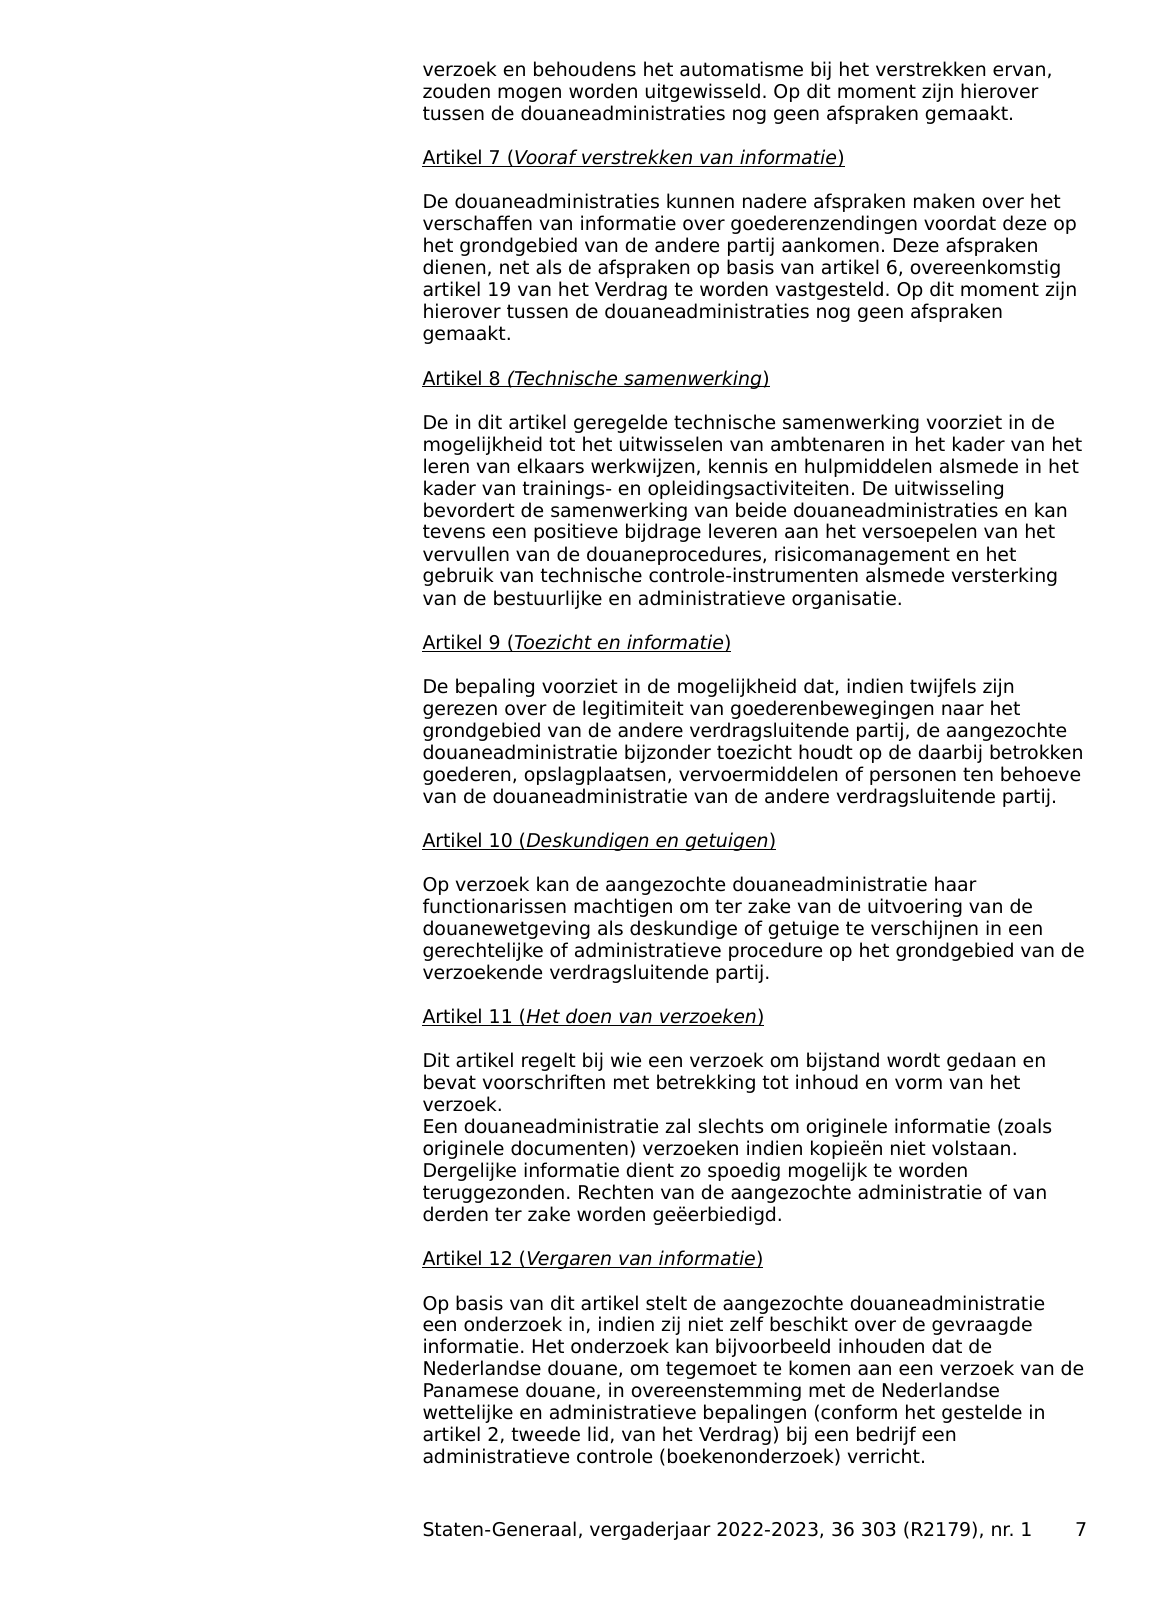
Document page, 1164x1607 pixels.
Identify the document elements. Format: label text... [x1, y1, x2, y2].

text De in dit artikel geregelde technische samenwerking voorziet in de mogelijkheid tot het uitwisselen van ambtenaren in het kader van het leren van elkaars werkwijzen, kennis en hulpmiddelen alsmede in het kader van trainings- en opleidingsactiviteiten. De uitwisseling bevordert de samenwerking van beide douaneadministraties en kan tevens een positieve bijdrage leveren aan het versoepelen van het vervullen van de douaneprocedures, risicomanagement en het gebruik van technische controle-instrumenten alsmede versterking van de bestuurlijke en administratieve organisatie. [422, 412, 1087, 609]
subtitle Artikel 12 (Vergaren van informatie) [422, 1248, 1087, 1270]
text Op verzoek kan de aangezochte douaneadministratie haar functionarissen machtigen om ter zake van de uitvoering van de douanewetgeving als deskundige of getuige te verschijnen in een gerechtelijke of administratieve procedure op het grondgebied van de verzoekende verdragsluitende partij. [422, 874, 1087, 984]
text De bepaling voorziet in de mogelijkheid dat, indien twijfels zijn gerezen over de legitimiteit van goederenbewegingen naar het grondgebied van de andere verdragsluitende partij, de aangezochte douaneadministratie bijzonder toezicht houdt op de daarbij betrokken goederen, opslagplaatsen, vervoermiddelen of personen ten behoeve van de douaneadministratie van de andere verdragsluitende partij. [422, 676, 1087, 808]
subtitle Artikel 10 (Deskundigen en getuigen) [422, 830, 1087, 852]
text De douaneadministraties kunnen nadere afspraken maken over het verschaffen van informatie over goederenzendingen voordat deze op het grondgebied van de andere partij aankomen. Deze afspraken dienen, net als de afspraken op basis van artikel 6, overeenkomstig artikel 19 van het Verdrag te worden vastgesteld. Op dit moment zijn hierover tussen de douaneadministraties nog geen afspraken gemaakt. [422, 191, 1087, 345]
subtitle Artikel 9 (Toezicht en informatie) [422, 632, 1087, 653]
text Een douaneadministratie zal slechts om originele informatie (zoals originele documenten) verzoeken indien kopieën niet volstaan. Dergelijke informatie dient zo spoedig mogelijk te worden teruggezonden. Rechten van de aangezochte administratie of van derden ter zake worden geëerbiedigd. [422, 1116, 1087, 1226]
text verzoek en behoudens het automatisme bij het verstrekken ervan, zouden mogen worden uitgewisseld. Op dit moment zijn hierover tussen de douaneadministraties nog geen afspraken gemaakt. [422, 59, 1087, 125]
text Dit artikel regelt bij wie een verzoek om bijstand wordt gedaan en bevat voorschriften met betrekking tot inhoud en vorm van het verzoek. [422, 1050, 1087, 1116]
subtitle Artikel 8 (Technische samenwerking) [422, 367, 1087, 389]
subtitle Artikel 7 (Vooraf verstrekken van informatie) [422, 147, 1087, 169]
text Op basis van dit artikel stelt de aangezochte douaneadministratie een onderzoek in, indien zij niet zelf beschikt over de gevraagde informatie. Het onderzoek kan bijvoorbeeld inhouden dat de Nederlandse douane, om tegemoet te komen aan een verzoek van de Panamese douane, in overeenstemming met de Nederlandse wettelijke en administratieve bepalingen (conform het gestelde in artikel 2, tweede lid, van het Verdrag) bij een bedrijf een administratieve controle (boekenonderzoek) verricht. [422, 1292, 1087, 1468]
subtitle Artikel 11 (Het doen van verzoeken) [422, 1006, 1087, 1028]
